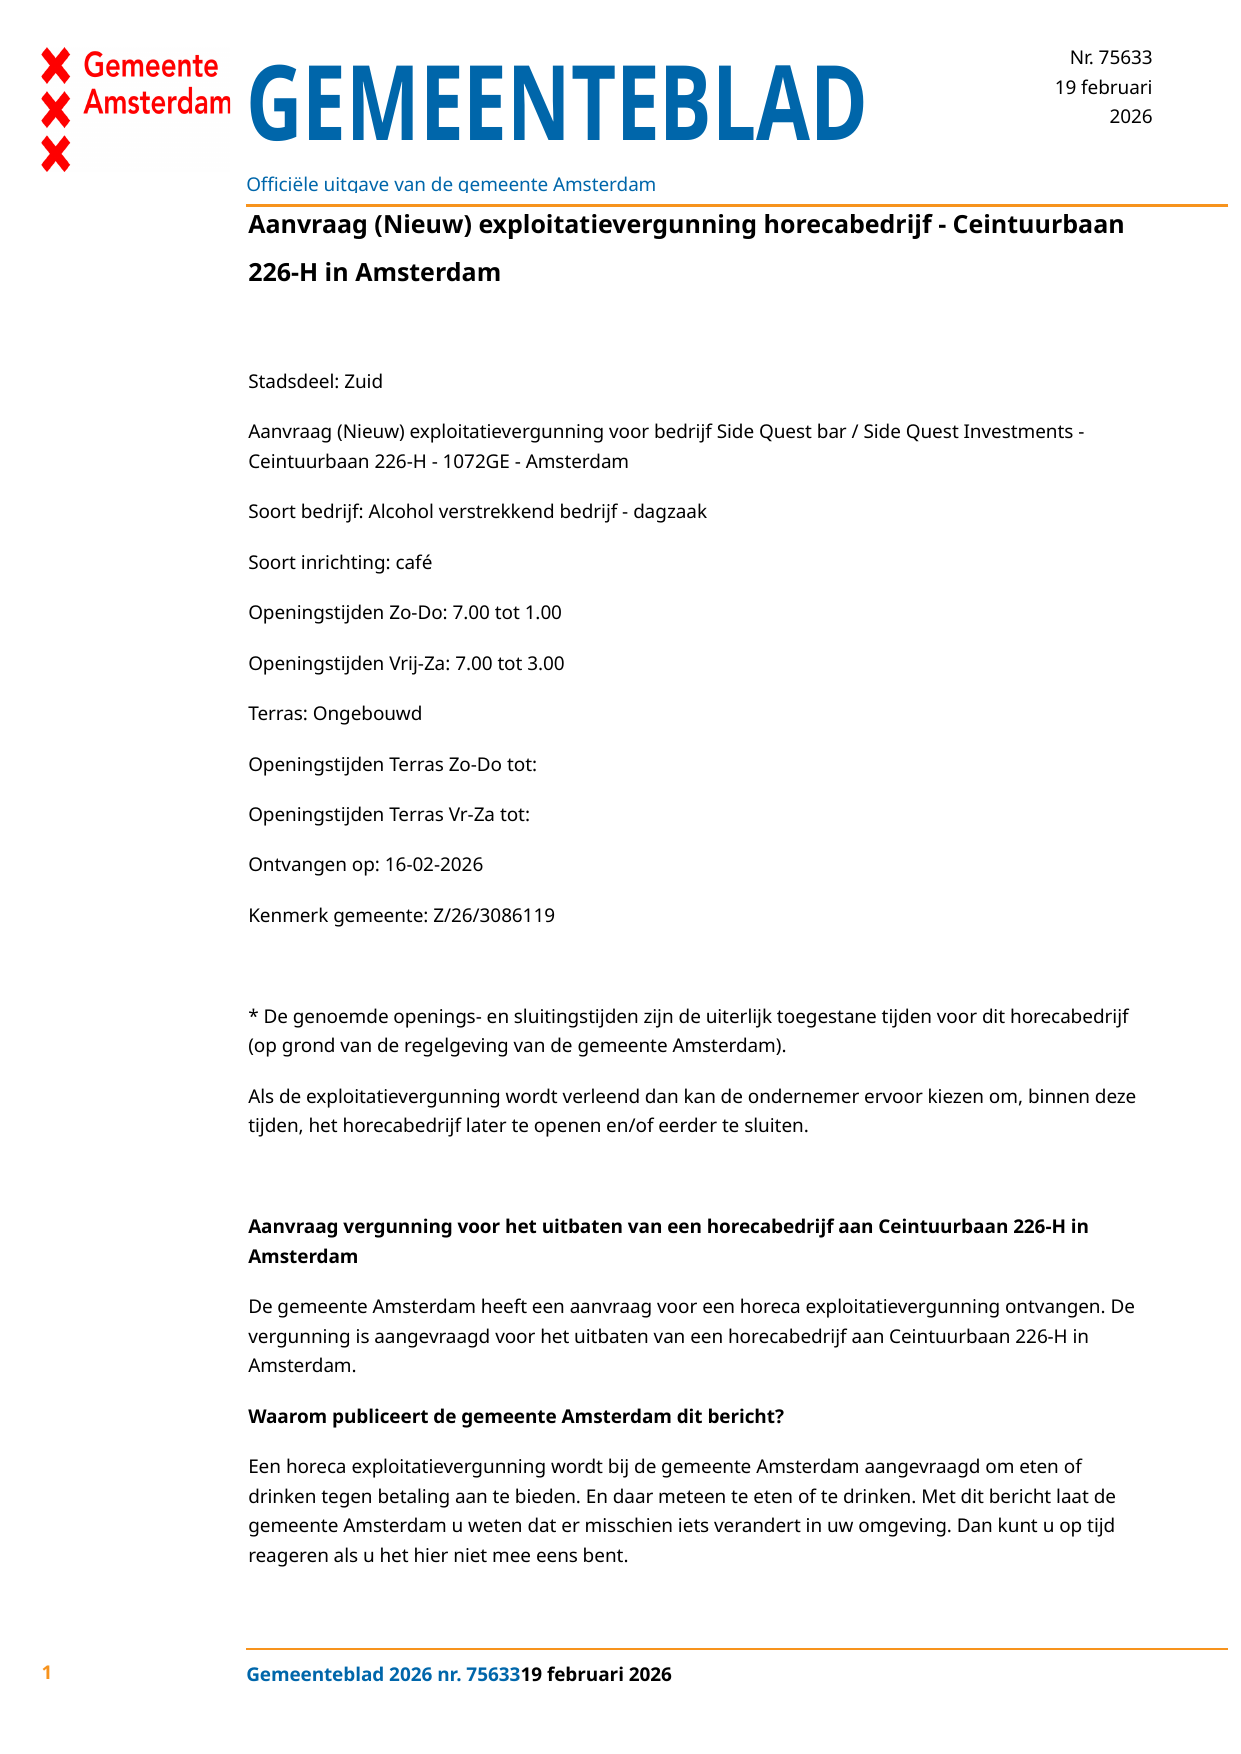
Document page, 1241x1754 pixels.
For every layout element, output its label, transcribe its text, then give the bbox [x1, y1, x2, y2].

picture [41, 47, 231, 172]
text Openingstijden Vrij-Za: 7.00 tot 3.00 [248, 650, 1152, 676]
text Als de exploitatievergunning wordt verleend dan kan de ondernemer ervoor kiezen om, binnen deze tijden, het horecabedrijf later te openen en/of eerder te sluiten. [248, 1083, 1152, 1138]
text Stadsdeel: Zuid [248, 368, 1152, 394]
text Soort bedrijf: Alcohol verstrekkend bedrijf - dagzaak [248, 499, 1152, 524]
text Een horeca exploitatievergunning wordt bij de gemeente Amsterdam aangevraagd om eten of drinken tegen betaling aan te bieden. En daar meteen te eten of te drinken. Met dit bericht laat de gemeente Amsterdam u weten dat er misschien iets verandert in uw omgeving. Dan kunt u op tijd reageren als u het hier niet mee eens bent. [248, 1453, 1152, 1568]
text * De genoemde openings- en sluitingstijden zijn de uiterlijk toegestane tijden voor dit horecabedrijf (op grond van de regelgeving van de gemeente Amsterdam). [248, 1003, 1152, 1058]
text Terras: Ongebouwd [248, 700, 1152, 726]
text Soort inrichting: café [248, 549, 1152, 575]
text Aanvraag (Nieuw) exploitatievergunning voor bedrijf Side Quest bar / Side Quest Investments - Ceintuurbaan 226-H - 1072GE - Amsterdam [248, 419, 1152, 474]
text Kenmerk gemeente: Z/26/3086119 [248, 902, 1152, 928]
text Openingstijden Zo-Do: 7.00 tot 1.00 [248, 599, 1152, 625]
text Openingstijden Terras Vr-Za tot: [248, 801, 1152, 827]
text Ontvangen op: 16-02-2026 [248, 852, 1152, 877]
text Aanvraag (Nieuw) exploitatievergunning horecabedrijf - Ceintuurbaan 226-H in Amsterdam [248, 207, 1152, 288]
text De gemeente Amsterdam heeft een aanvraag voor een horeca exploitatievergunning ontvangen. De vergunning is aangevraagd voor het uitbaten van een horecabedrijf aan Ceintuurbaan 226-H in Amsterdam. [248, 1293, 1152, 1378]
text Aanvraag vergunning voor het uitbaten van een horecabedrijf aan Ceintuurbaan 226-H in Amsterdam [248, 1213, 1152, 1269]
text Openingstijden Terras Zo-Do tot: [248, 751, 1152, 777]
text Waarom publiceert de gemeente Amsterdam dit bericht? [248, 1403, 1152, 1429]
